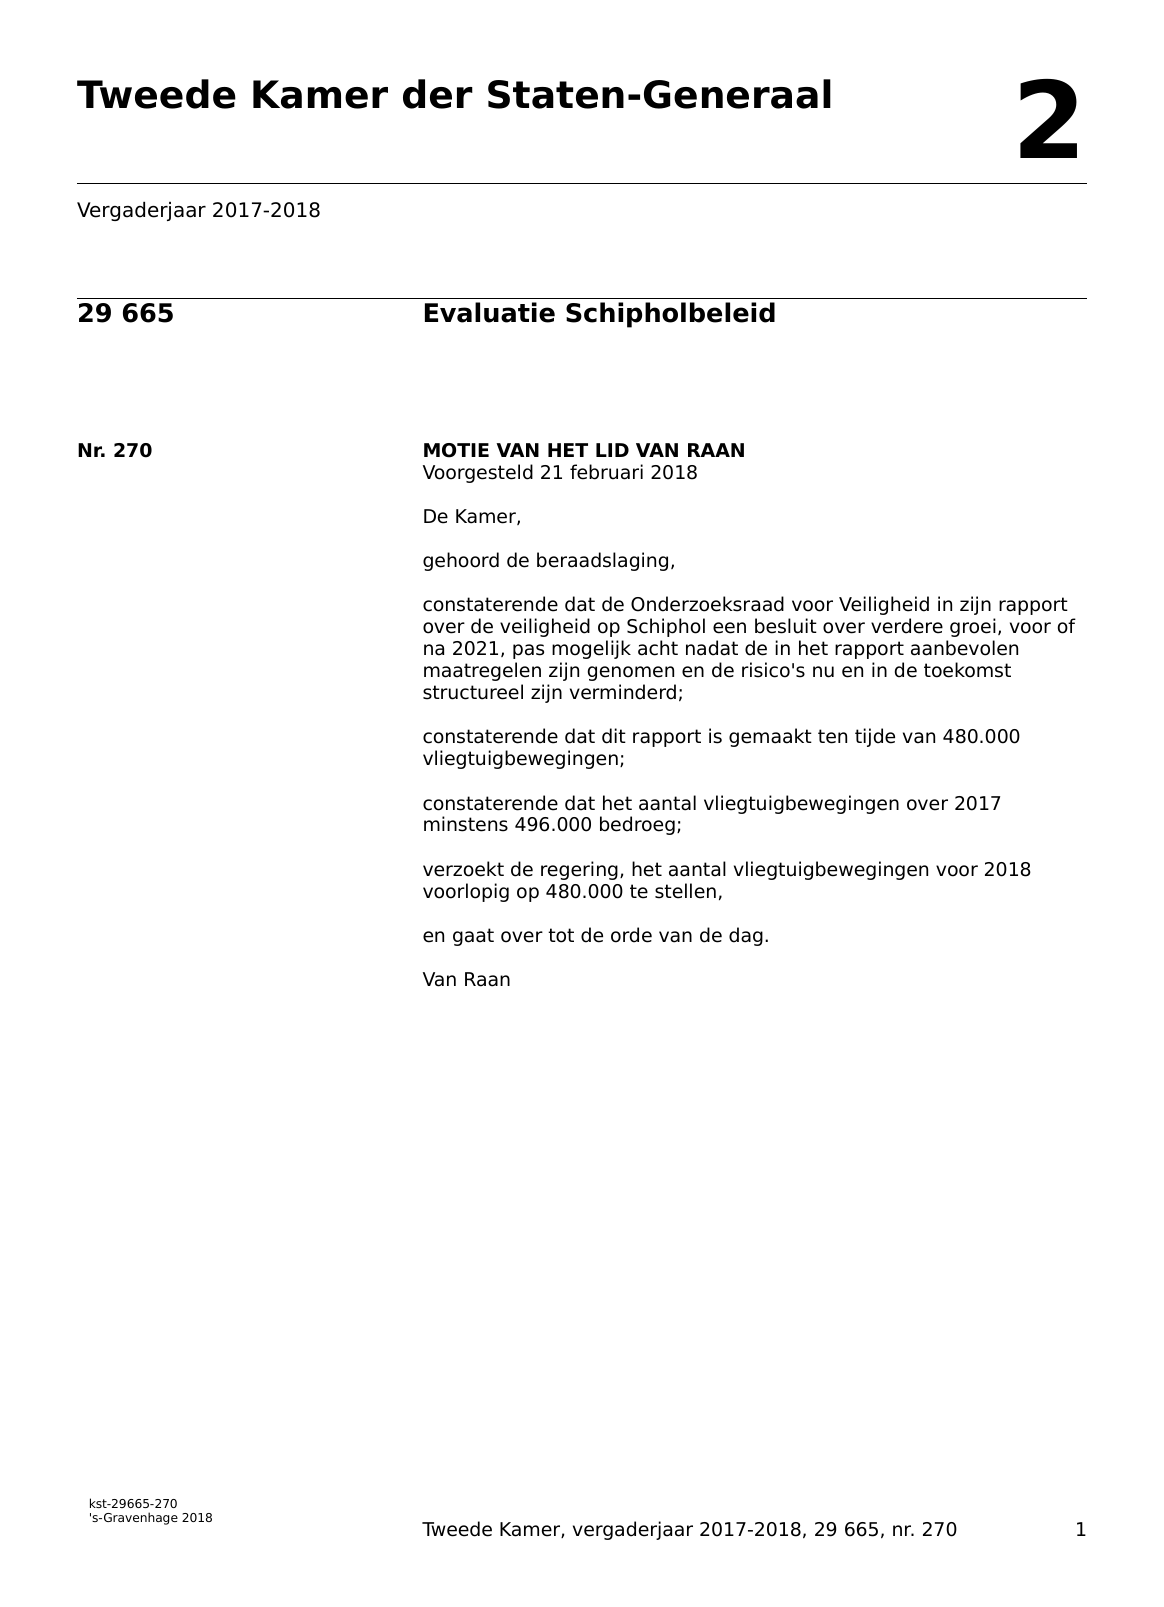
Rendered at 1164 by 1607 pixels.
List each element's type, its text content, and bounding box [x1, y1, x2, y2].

subtitle 29 665 Evaluatie Schipholbeleid [77, 299, 1087, 329]
text constaterende dat het aantal vliegtuigbewegingen over 2017 minstens 496.000 bedroeg; [422, 792, 1087, 836]
text kst-29665-270 [88, 1497, 323, 1511]
text Van Raan [422, 969, 1087, 991]
subtitle Nr. 270 MOTIE VAN HET LID VAN RAAN [77, 440, 1087, 462]
text en gaat over tot de orde van de dag. [422, 925, 1087, 947]
table_cell Vergaderjaar 2017-2018 [77, 184, 1087, 298]
text 's-Gravenhage 2018 [88, 1511, 323, 1525]
text verzoekt de regering, het aantal vliegtuigbewegingen voor 2018 voorlopig op 480.000 te stellen, [422, 858, 1087, 902]
text gehoord de beraadslaging, [422, 550, 1087, 572]
text Voorgesteld 21 februari 2018 [422, 462, 1087, 484]
table_header 2 [886, 59, 1087, 183]
text constaterende dat dit rapport is gemaakt ten tijde van 480.000 vliegtuigbewegingen; [422, 726, 1087, 770]
text De Kamer, [422, 506, 1087, 528]
text constaterende dat de Onderzoeksraad voor Veiligheid in zijn rapport over de veiligheid op Schiphol een besluit over verdere groei, voor of na 2021, pas mogelijk acht nadat de in het rapport aanbevolen maatregelen zijn genomen en de risico's nu en in de toekomst structureel zijn verminderd; [422, 594, 1087, 704]
table_header Tweede Kamer der Staten-Generaal [77, 59, 886, 183]
